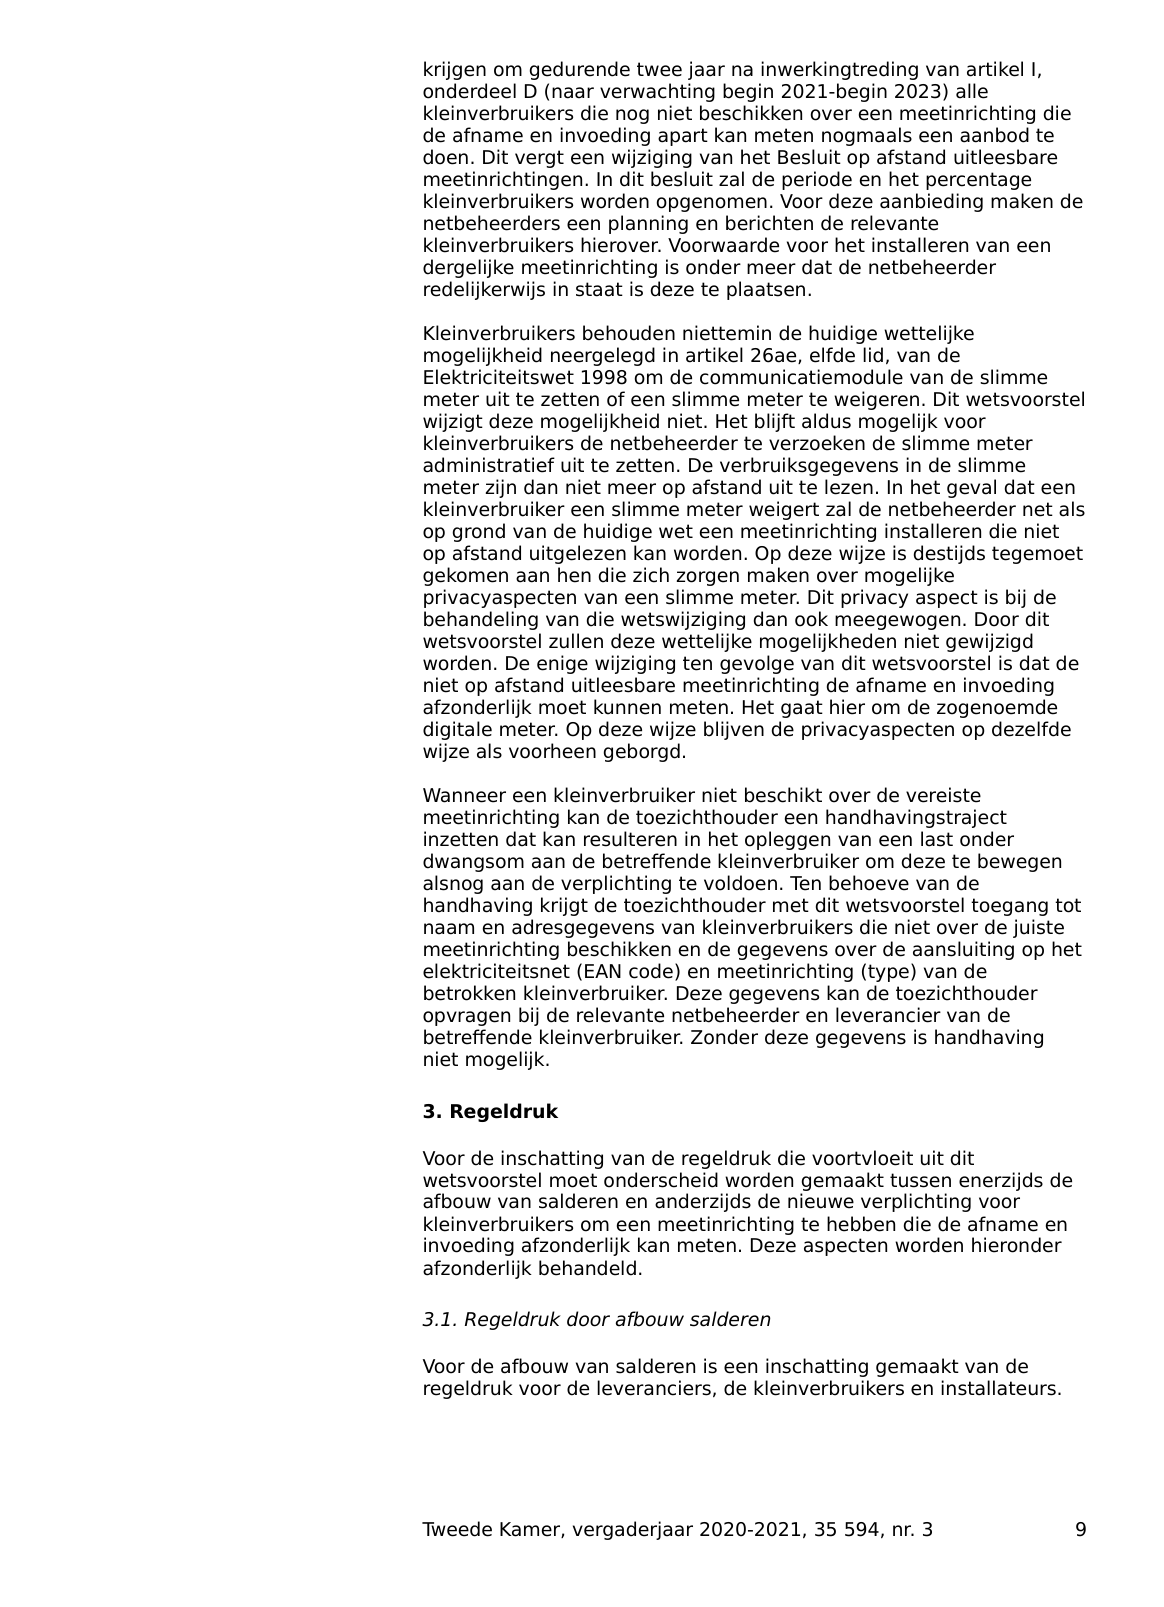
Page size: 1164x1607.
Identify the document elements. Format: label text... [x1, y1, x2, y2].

text Voor de afbouw van salderen is een inschatting gemaakt van de regeldruk voor de leveranciers, de kleinverbruikers en installateurs. [422, 1356, 1087, 1400]
text Kleinverbruikers behouden niettemin de huidige wettelijke mogelijkheid neergelegd in artikel 26ae, elfde lid, van de Elektriciteitswet 1998 om de communicatiemodule van de slimme meter uit te zetten of een slimme meter te weigeren. Dit wetsvoorstel wijzigt deze mogelijkheid niet. Het blijft aldus mogelijk voor kleinverbruikers de netbeheerder te verzoeken de slimme meter administratief uit te zetten. De verbruiksgegevens in de slimme meter zijn dan niet meer op afstand uit te lezen. In het geval dat een kleinverbruiker een slimme meter weigert zal de netbeheerder net als op grond van de huidige wet een meetinrichting installeren die niet op afstand uitgelezen kan worden. Op deze wijze is destijds tegemoet gekomen aan hen die zich zorgen maken over mogelijke privacyaspecten van een slimme meter. Dit privacy aspect is bij de behandeling van die wetswijziging dan ook meegewogen. Door dit wetsvoorstel zullen deze wettelijke mogelijkheden niet gewijzigd worden. De enige wijziging ten gevolge van dit wetsvoorstel is dat de niet op afstand uitleesbare meetinrichting de afname en invoeding afzonderlijk moet kunnen meten. Het gaat hier om de zogenoemde digitale meter. Op deze wijze blijven de privacyaspecten op dezelfde wijze als voorheen geborgd. [422, 323, 1087, 763]
subtitle 3.1. Regeldruk door afbouw salderen [422, 1309, 1087, 1331]
text Wanneer een kleinverbruiker niet beschikt over de vereiste meetinrichting kan de toezichthouder een handhavingstraject inzetten dat kan resulteren in het opleggen van een last onder dwangsom aan de betreffende kleinverbruiker om deze te bewegen alsnog aan de verplichting te voldoen. Ten behoeve van de handhaving krijgt de toezichthouder met dit wetsvoorstel toegang tot naam en adresgegevens van kleinverbruikers die niet over de juiste meetinrichting beschikken en de gegevens over de aansluiting op het elektriciteitsnet (EAN code) en meetinrichting (type) van de betrokken kleinverbruiker. Deze gegevens kan de toezichthouder opvragen bij de relevante netbeheerder en leverancier van de betreffende kleinverbruiker. Zonder deze gegevens is handhaving niet mogelijk. [422, 785, 1087, 1071]
text Voor de inschatting van de regeldruk die voortvloeit uit dit wetsvoorstel moet onderscheid worden gemaakt tussen enerzijds de afbouw van salderen en anderzijds de nieuwe verplichting voor kleinverbruikers om een meetinrichting te hebben die de afname en invoeding afzonderlijk kan meten. Deze aspecten worden hieronder afzonderlijk behandeld. [422, 1147, 1087, 1279]
text krijgen om gedurende twee jaar na inwerkingtreding van artikel I, onderdeel D (naar verwachting begin 2021-begin 2023) alle kleinverbruikers die nog niet beschikken over een meetinrichting die de afname en invoeding apart kan meten nogmaals een aanbod te doen. Dit vergt een wijziging van het Besluit op afstand uitleesbare meetinrichtingen. In dit besluit zal de periode en het percentage kleinverbruikers worden opgenomen. Voor deze aanbieding maken de netbeheerders een planning en berichten de relevante kleinverbruikers hierover. Voorwaarde voor het installeren van een dergelijke meetinrichting is onder meer dat de netbeheerder redelijkerwijs in staat is deze te plaatsen. [422, 59, 1087, 301]
subtitle 3. Regeldruk [422, 1101, 1087, 1122]
